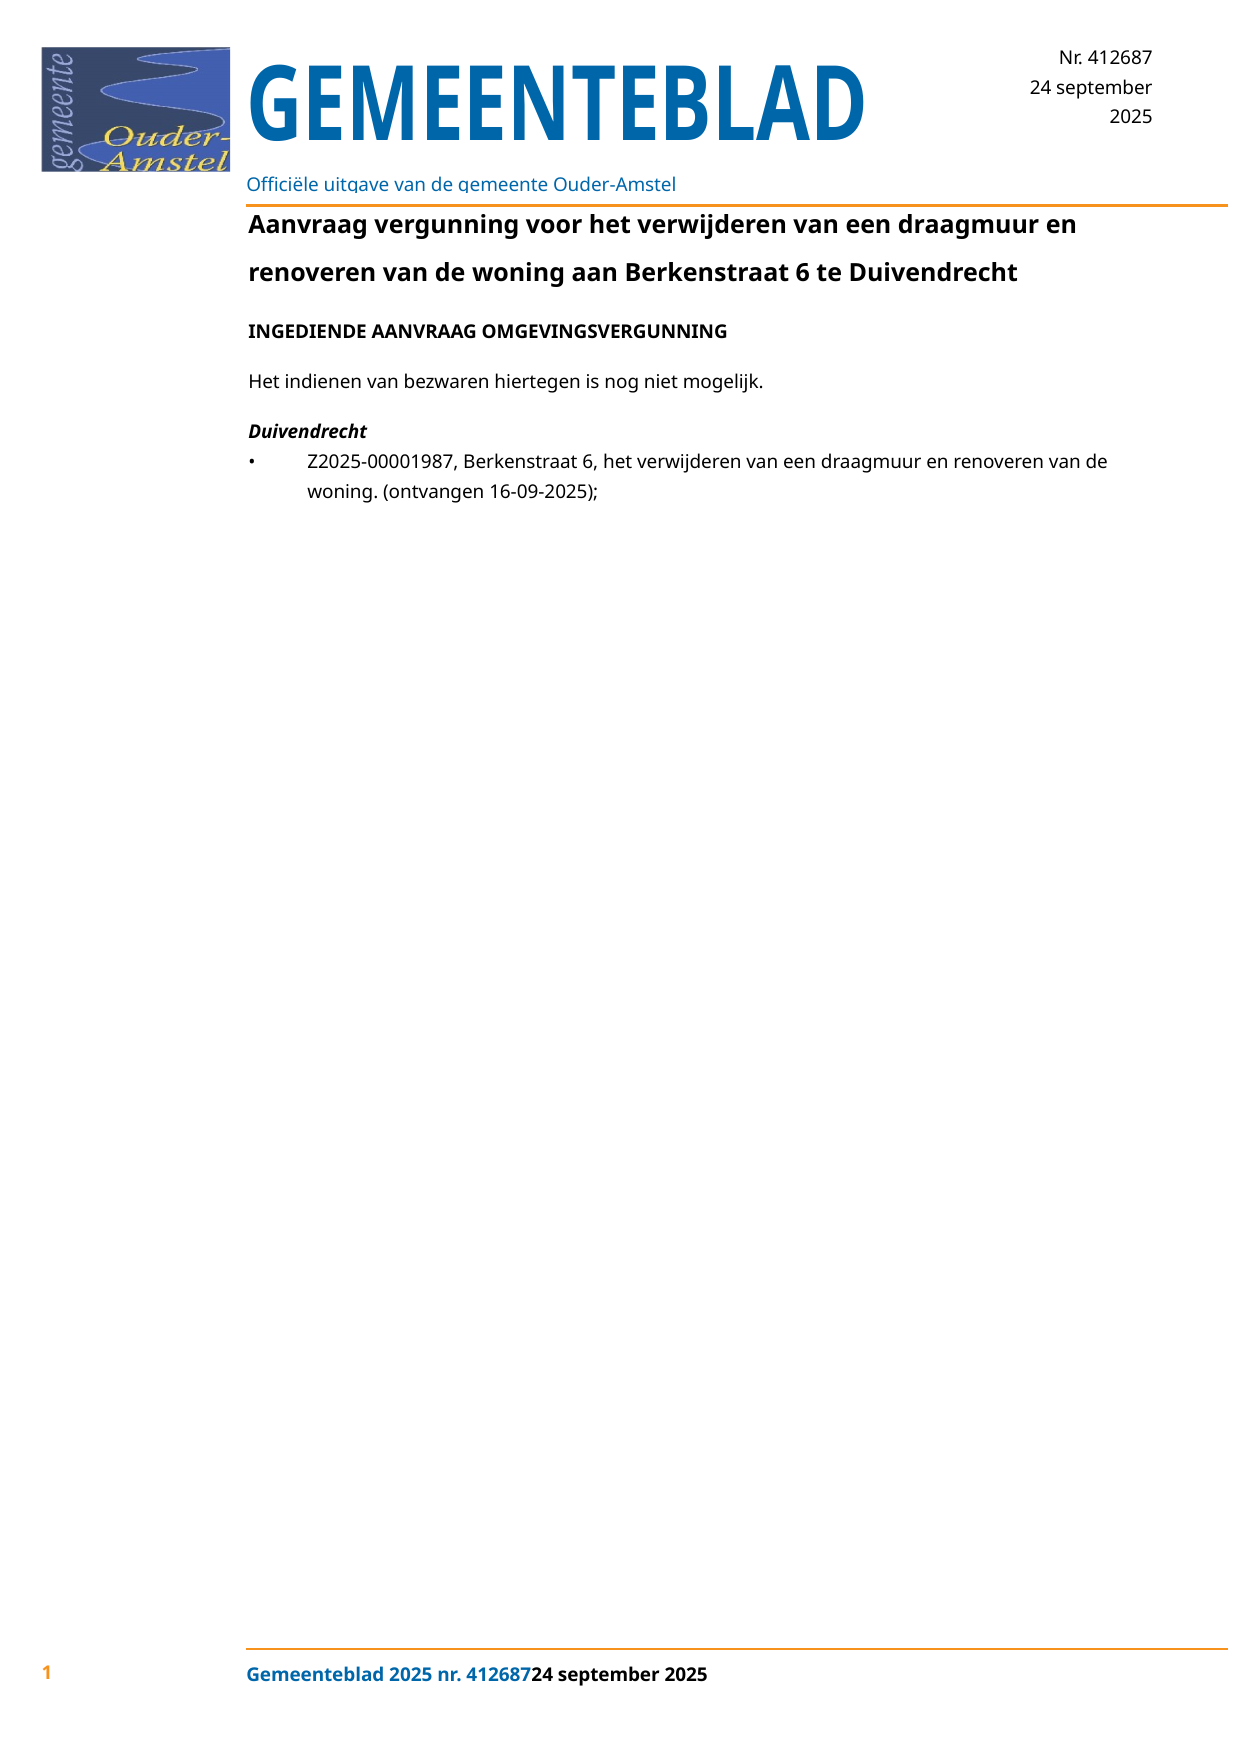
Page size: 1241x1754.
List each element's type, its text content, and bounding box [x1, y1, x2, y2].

list Z2025-00001987, Berkenstraat 6, het verwijderen van een draagmuur en renoveren van de woning. (ontvangen 16-09-2025); [248, 448, 1152, 504]
picture [41, 47, 231, 172]
text Duivendrecht [248, 419, 1152, 444]
text Het indienen van bezwaren hiertegen is nog niet mogelijk. [248, 368, 1152, 394]
text Aanvraag vergunning voor het verwijderen van een draagmuur en renoveren van de woning aan Berkenstraat 6 te Duivendrecht [248, 207, 1152, 288]
text INGEDIENDE AANVRAAG OMGEVINGSVERGUNNING [248, 318, 1152, 344]
